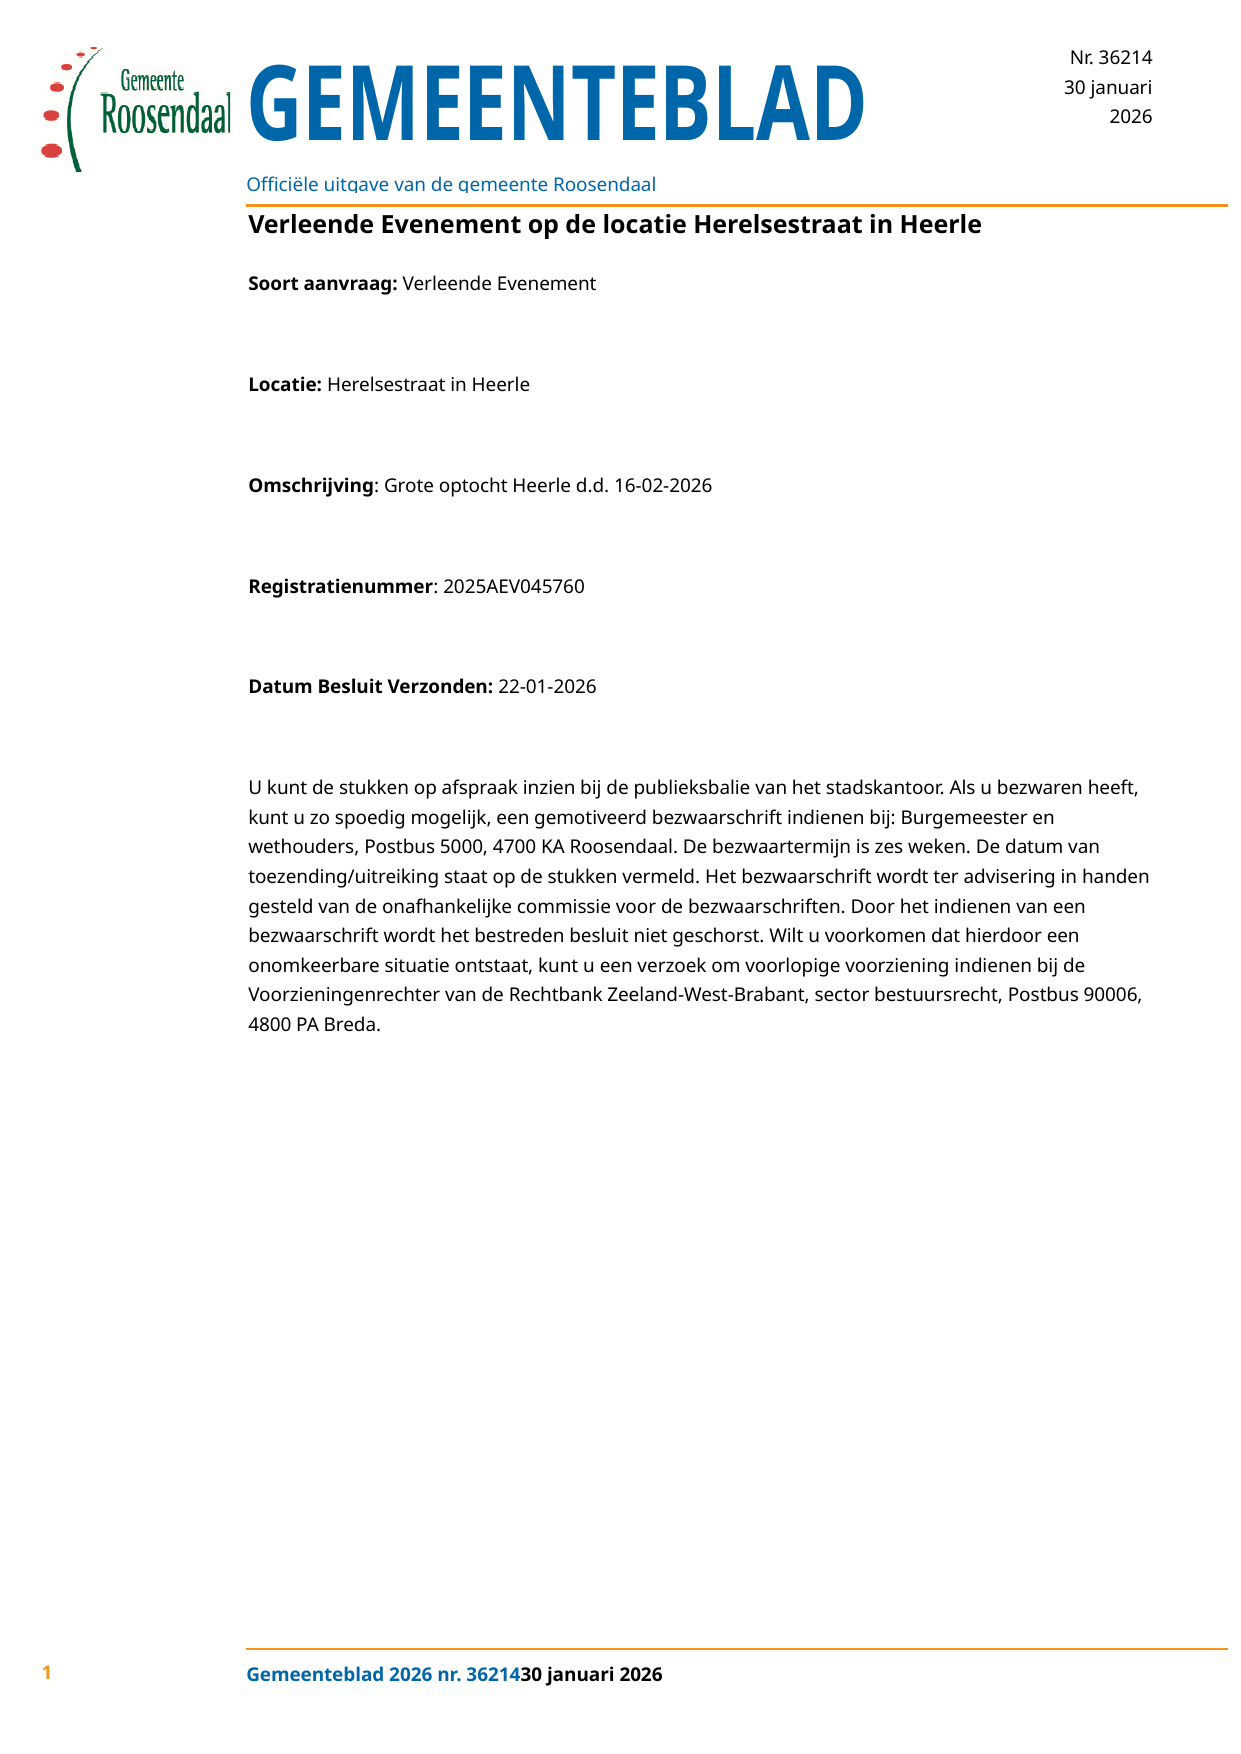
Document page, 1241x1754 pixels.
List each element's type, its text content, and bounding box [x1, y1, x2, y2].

text Registratienummer: 2025AEV045760 [248, 573, 1152, 598]
text U kunt de stukken op afspraak inzien bij de publieksbalie van het stadskantoor. Als u bezwaren heeft, kunt u zo spoedig mogelijk, een gemotiveerd bezwaarschrift indienen bij: Burgemeester en wethouders, Postbus 5000, 4700 KA Roosendaal. De bezwaartermijn is zes weken. De datum van toezending/uitreiking staat op de stukken vermeld. Het bezwaarschrift wordt ter advisering in handen gesteld van de onafhankelijke commissie voor de bezwaarschriften. Door het indienen van een bezwaarschrift wordt het bestreden besluit niet geschorst. Wilt u voorkomen dat hierdoor een onomkeerbare situatie ontstaat, kunt u een verzoek om voorlopige voorziening indienen bij de Voorzieningenrechter van de Rechtbank Zeeland-West-Brabant, sector bestuursrecht, Postbus 90006, 4800 PA Breda. [248, 774, 1152, 1037]
text Datum Besluit Verzonden: 22-01-2026 [248, 674, 1152, 699]
text Verleende Evenement op de locatie Herelsestraat in Heerle [248, 207, 1152, 241]
text Omschrijving: Grote optocht Heerle d.d. 16-02-2026 [248, 472, 1152, 498]
text Locatie: Herelsestraat in Heerle [248, 371, 1152, 397]
picture [41, 47, 231, 172]
text Soort aanvraag: Verleende Evenement [248, 270, 1152, 296]
